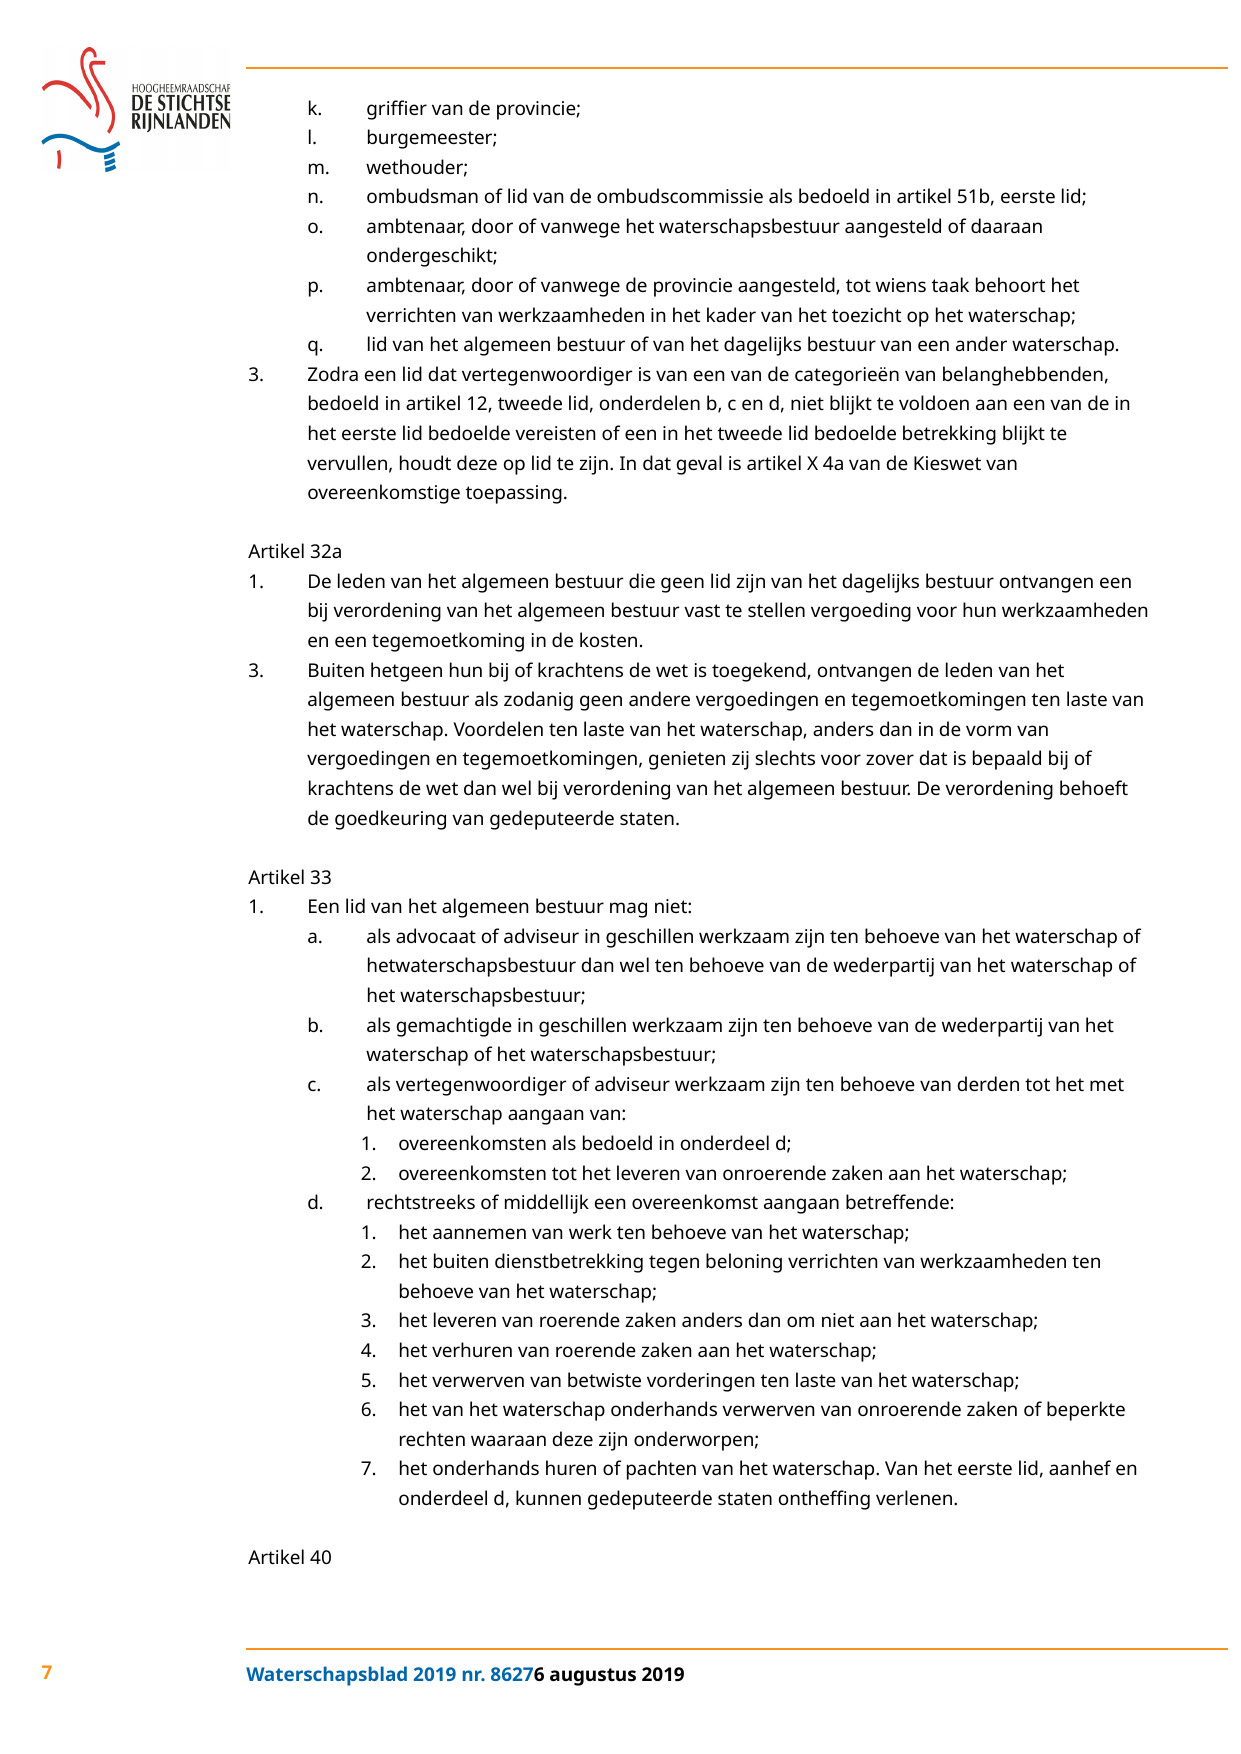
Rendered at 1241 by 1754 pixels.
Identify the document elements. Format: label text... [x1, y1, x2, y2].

list als gemachtigde in geschillen werkzaam zijn ten behoeve van de wederpartij van het waterschap of het waterschapsbestuur; [307, 1012, 1152, 1067]
text Artikel 32a [248, 538, 1152, 564]
text Artikel 40 [248, 1544, 1152, 1570]
list het onderhands huren of pachten van het waterschap. Van het eerste lid, aanhef en onderdeel d, kunnen gedeputeerde staten ontheffing verlenen. [361, 1456, 1152, 1511]
list wethouder; [307, 154, 1152, 180]
list Een lid van het algemeen bestuur mag niet: [248, 893, 1152, 919]
list Zodra een lid dat vertegenwoordiger is van een van de categorieën van belanghebbenden, bedoeld in artikel 12, tweede lid, onderdelen b, c en d, niet blijkt te voldoen aan een van de in het eerste lid bedoelde vereisten of een in het tweede lid bedoelde betrekking blijkt te vervullen, houdt deze op lid te zijn. In dat geval is artikel X 4a van de Kieswet van overeenkomstige toepassing. [248, 361, 1152, 505]
list rechtstreeks of middellijk een overeenkomst aangaan betreffende: [307, 1189, 1152, 1215]
list overeenkomsten tot het leveren van onroerende zaken aan het waterschap; [361, 1160, 1152, 1186]
list ombudsman of lid van de ombudscommissie als bedoeld in artikel 51b, eerste lid; [307, 183, 1152, 209]
list het van het waterschap onderhands verwerven van onroerende zaken of beperkte rechten waaraan deze zijn onderworpen; [361, 1396, 1152, 1452]
list griffier van de provincie; [307, 95, 1152, 121]
list ambtenaar, door of vanwege de provincie aangesteld, tot wiens taak behoort het verrichten van werkzaamheden in het kader van het toezicht op het waterschap; [307, 272, 1152, 328]
list het verwerven van betwiste vorderingen ten laste van het waterschap; [361, 1367, 1152, 1393]
list het verhuren van roerende zaken aan het waterschap; [361, 1337, 1152, 1363]
picture [41, 47, 231, 172]
list overeenkomsten als bedoeld in onderdeel d; [361, 1130, 1152, 1156]
list Buiten hetgeen hun bij of krachtens de wet is toegekend, ontvangen de leden van het algemeen bestuur als zodanig geen andere vergoedingen en tegemoetkomingen ten laste van het waterschap. Voordelen ten laste van het waterschap, anders dan in de vorm van vergoedingen en tegemoetkomingen, genieten zij slechts voor zover dat is bepaald bij of krachtens de wet dan wel bij verordening van het algemeen bestuur. De verordening behoeft de goedkeuring van gedeputeerde staten. [248, 657, 1152, 831]
list De leden van het algemeen bestuur die geen lid zijn van het dagelijks bestuur ontvangen een bij verordening van het algemeen bestuur vast te stellen vergoeding voor hun werkzaamheden en een tegemoetkoming in de kosten. [248, 568, 1152, 653]
list ambtenaar, door of vanwege het waterschapsbestuur aangesteld of daaraan ondergeschikt; [307, 213, 1152, 268]
list het buiten dienstbetrekking tegen beloning verrichten van werkzaamheden ten behoeve van het waterschap; [361, 1248, 1152, 1304]
list het aannemen van werk ten behoeve van het waterschap; [361, 1219, 1152, 1245]
list lid van het algemeen bestuur of van het dagelijks bestuur van een ander waterschap. [307, 331, 1152, 357]
list als advocaat of adviseur in geschillen werkzaam zijn ten behoeve van het waterschap of hetwaterschapsbestuur dan wel ten behoeve van de wederpartij van het waterschap of het waterschapsbestuur; [307, 923, 1152, 1008]
text Artikel 33 [248, 864, 1152, 890]
list het leveren van roerende zaken anders dan om niet aan het waterschap; [361, 1308, 1152, 1333]
list als vertegenwoordiger of adviseur werkzaam zijn ten behoeve van derden tot het met het waterschap aangaan van: [307, 1071, 1152, 1126]
list burgemeester; [307, 124, 1152, 150]
